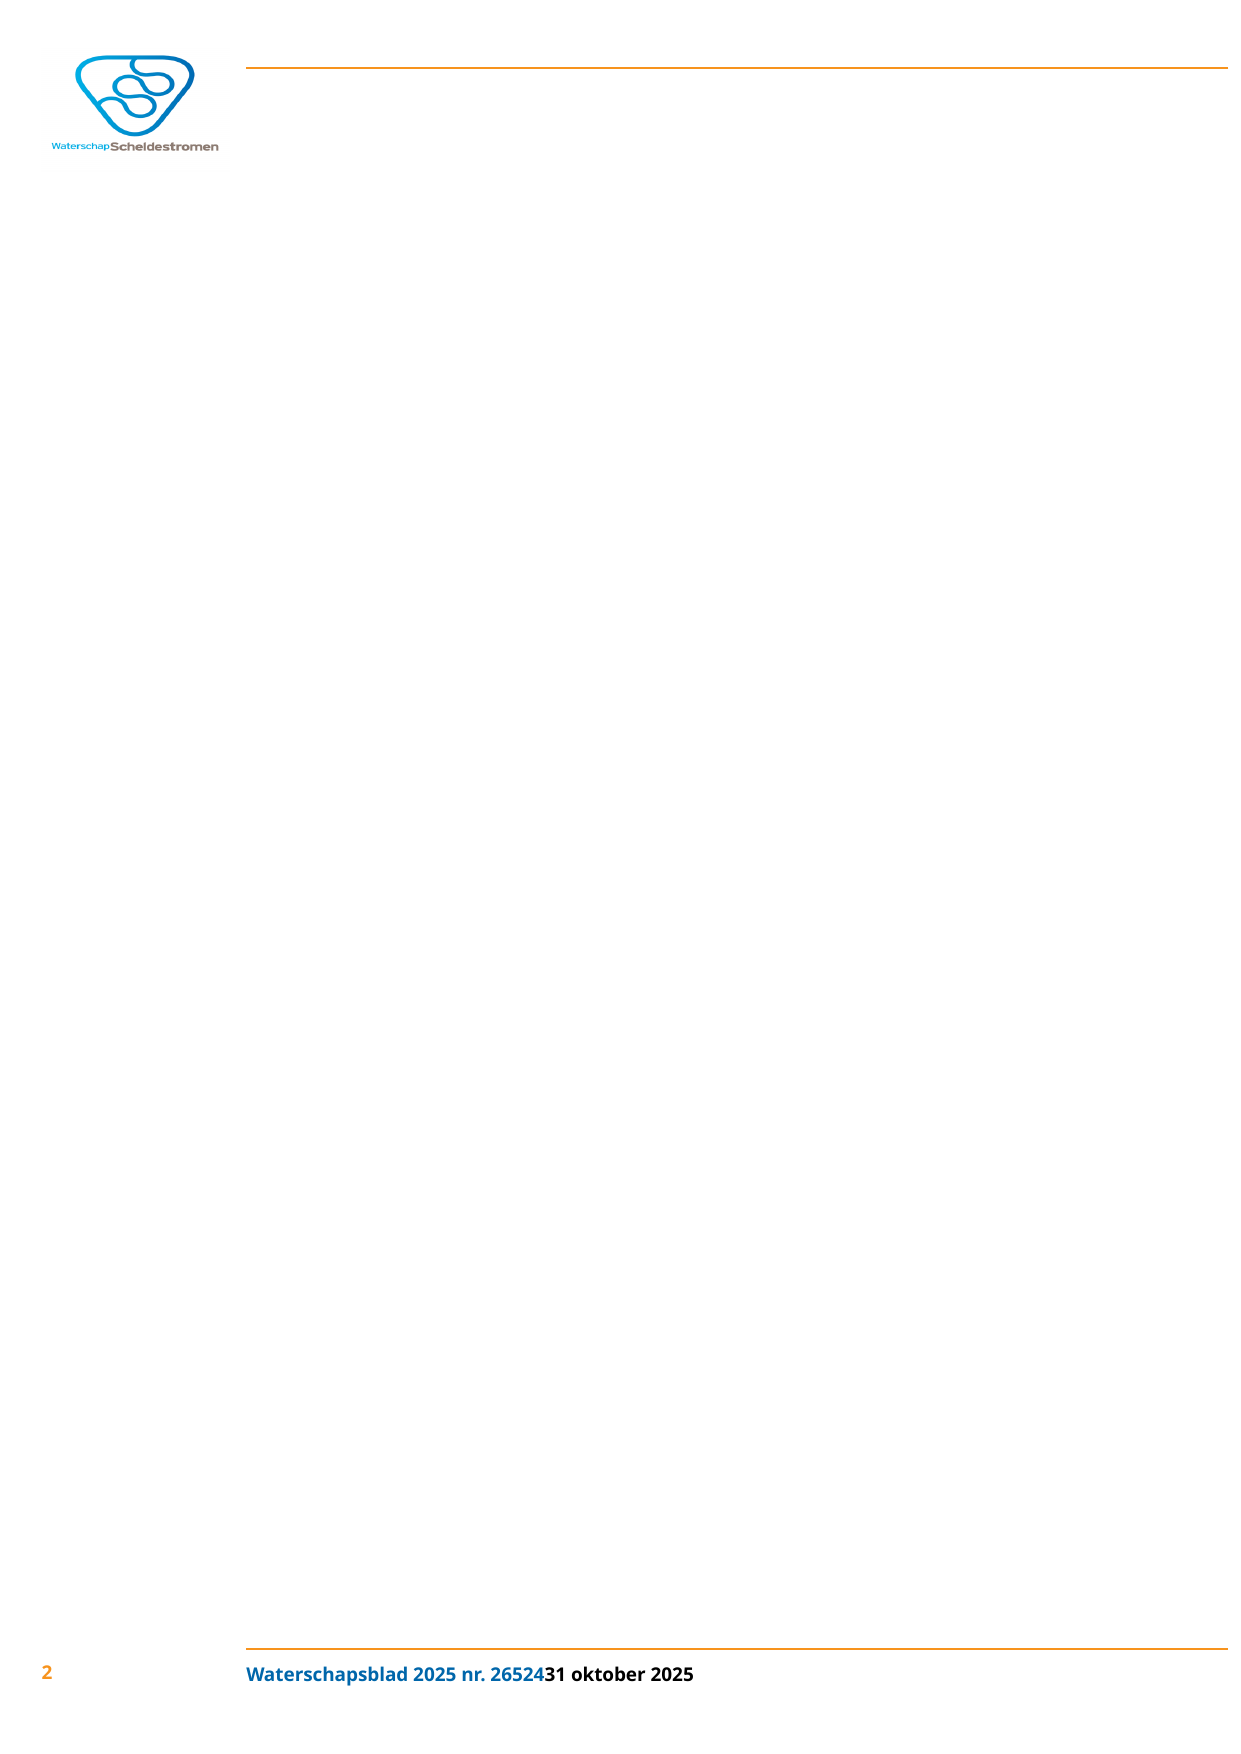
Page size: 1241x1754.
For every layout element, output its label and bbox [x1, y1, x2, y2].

picture [41, 47, 231, 172]
